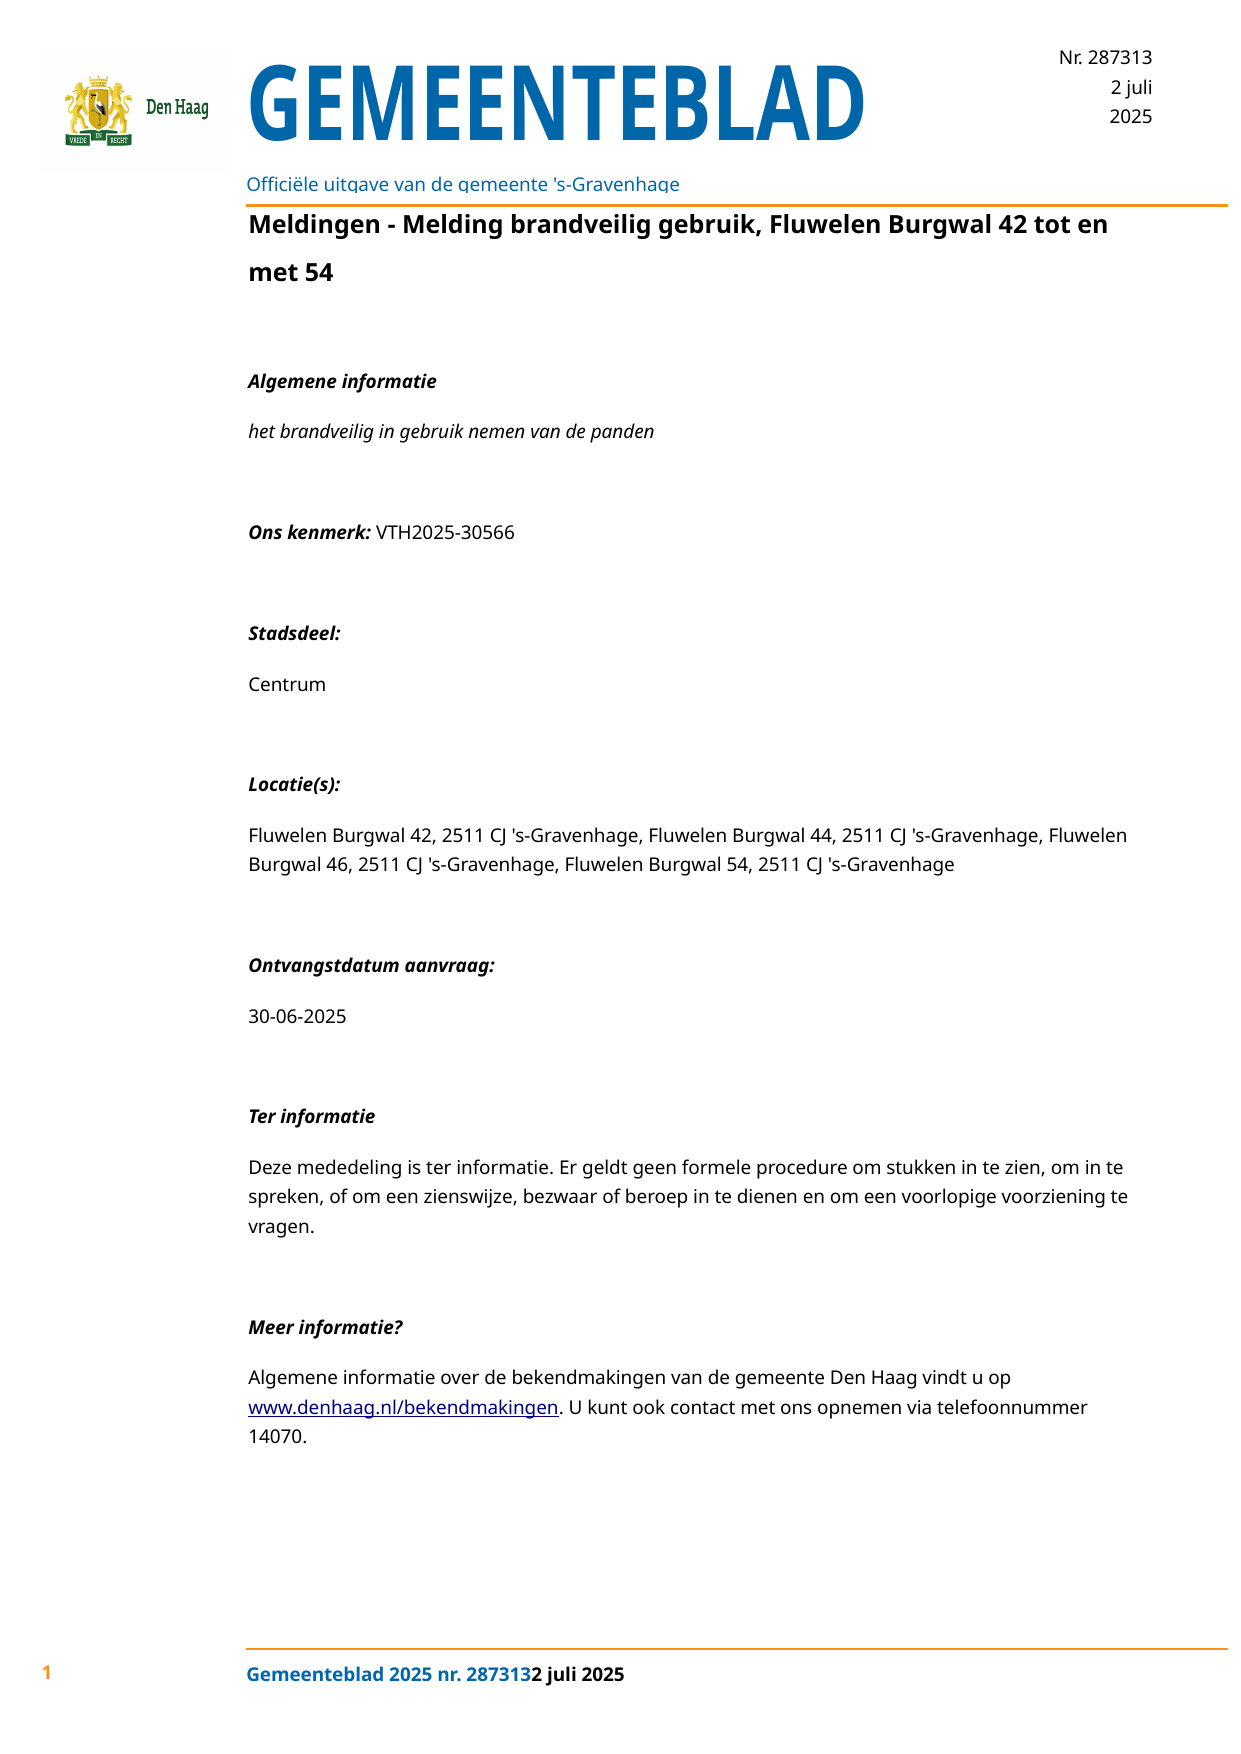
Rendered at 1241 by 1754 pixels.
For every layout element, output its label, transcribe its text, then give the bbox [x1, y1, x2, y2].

text Algemene informatie [248, 368, 1152, 394]
picture [41, 47, 231, 172]
text Centrum [248, 671, 1152, 697]
text het brandveilig in gebruik nemen van de panden [248, 419, 1152, 444]
text Meer informatie? [248, 1314, 1152, 1340]
text Stadsdeel: [248, 620, 1152, 646]
text Algemene informatie over de bekendmakingen van de gemeente Den Haag vindt u op www.denhaag.nl/bekendmakingen. U kunt ook contact met ons opnemen via telefoonnummer 14070. [248, 1364, 1152, 1449]
text Ons kenmerk: VTH2025-30566 [248, 519, 1152, 545]
text Ontvangstdatum aanvraag: [248, 952, 1152, 978]
text Locatie(s): [248, 772, 1152, 797]
text Deze mededeling is ter informatie. Er geldt geen formele procedure om stukken in te zien, om in te spreken, of om een zienswijze, bezwaar of beroep in te dienen en om een voorlopige voorziening te vragen. [248, 1154, 1152, 1239]
text 30-06-2025 [248, 1003, 1152, 1029]
text Meldingen - Melding brandveilig gebruik, Fluwelen Burgwal 42 tot en met 54 [248, 207, 1152, 288]
text Fluwelen Burgwal 42, 2511 CJ 's-Gravenhage, Fluwelen Burgwal 44, 2511 CJ 's-Gravenhage, Fluwelen Burgwal 46, 2511 CJ 's-Gravenhage, Fluwelen Burgwal 54, 2511 CJ 's-Gravenhage [248, 822, 1152, 877]
text Ter informatie [248, 1104, 1152, 1129]
